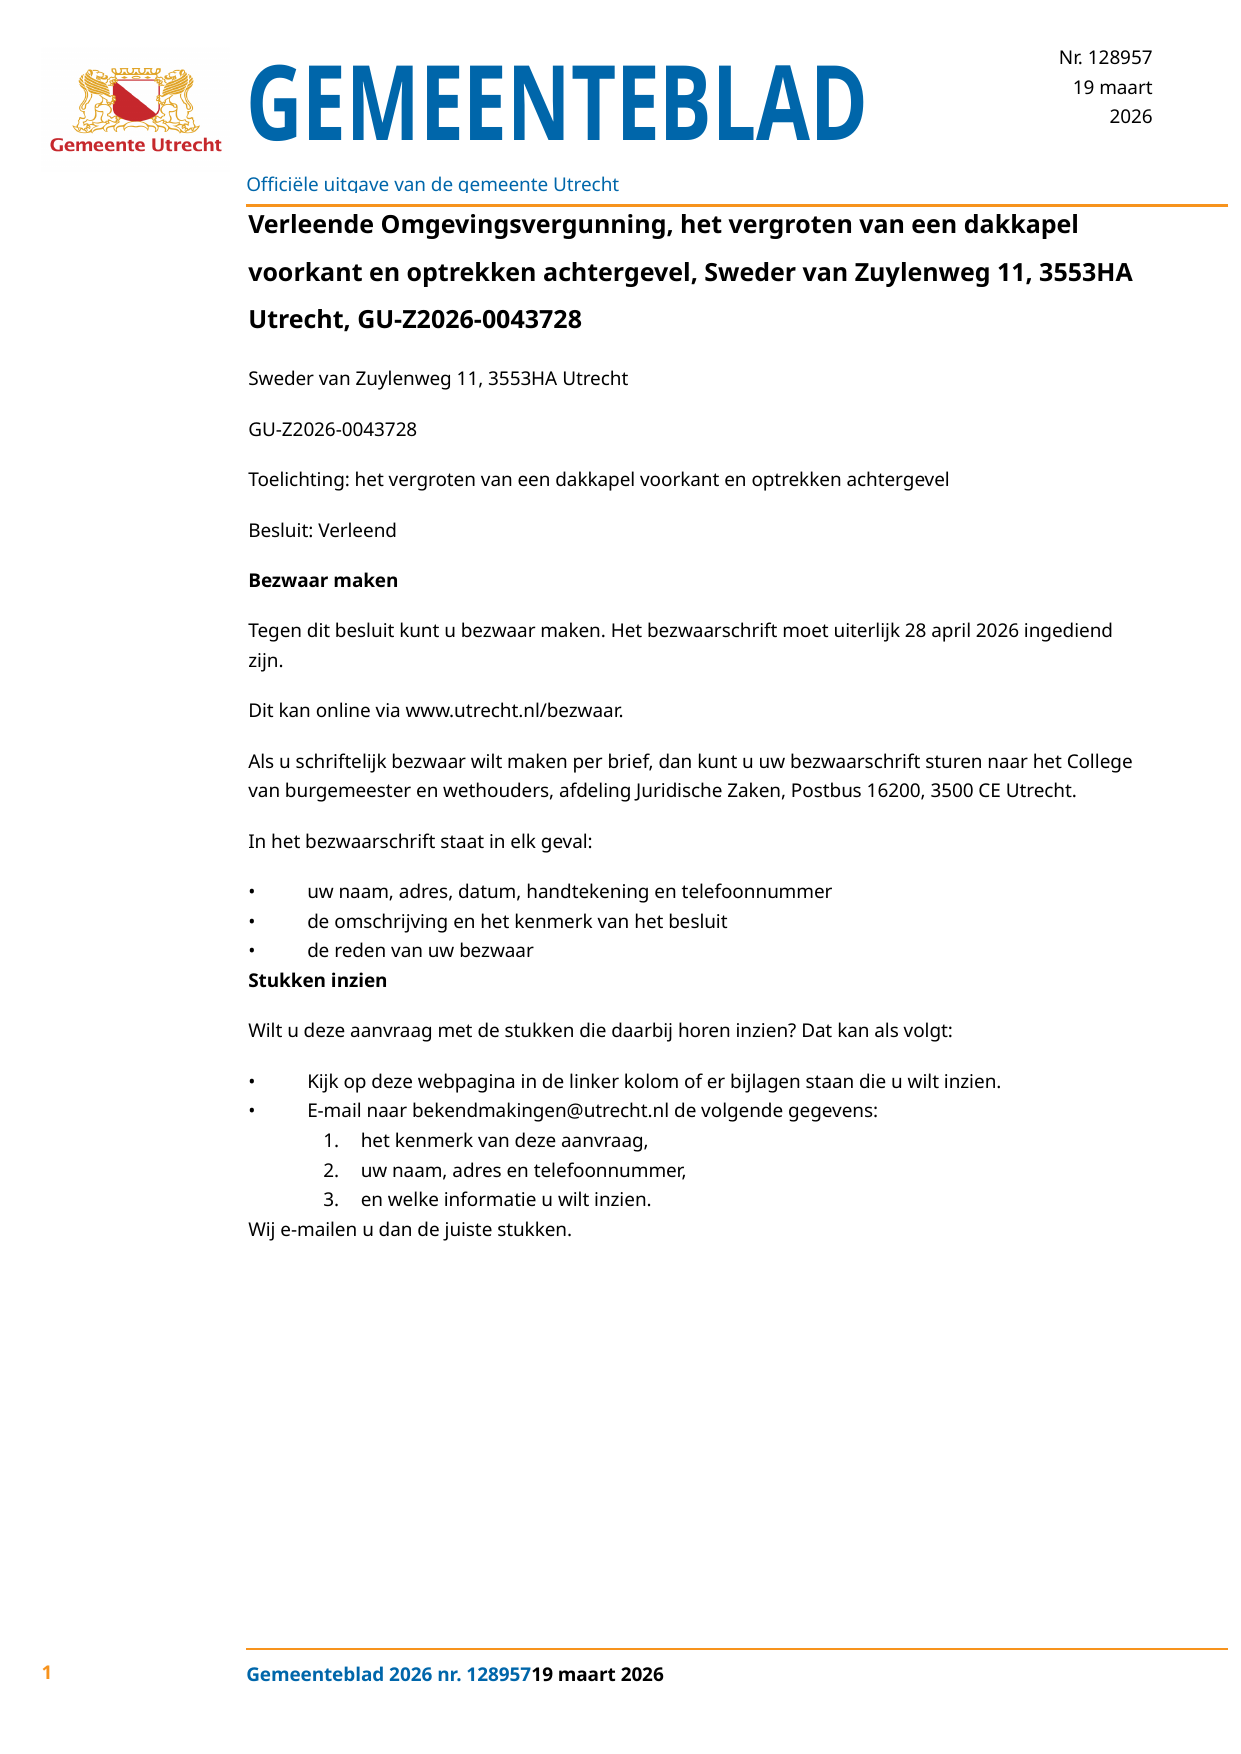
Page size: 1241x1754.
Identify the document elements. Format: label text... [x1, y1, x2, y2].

text Dit kan online via www.utrecht.nl/bezwaar. [248, 698, 1152, 723]
text Als u schriftelijk bezwaar wilt maken per brief, dan kunt u uw bezwaarschrift sturen naar het College van burgemeester en wethouders, afdeling Juridische Zaken, Postbus 16200, 3500 CE Utrecht. [248, 748, 1152, 803]
text In het bezwaarschrift staat in elk geval: [248, 828, 1152, 854]
list Kijk op deze webpagina in de linker kolom of er bijlagen staan die u wilt inzien. [248, 1068, 1152, 1094]
list de reden van uw bezwaar [248, 938, 1152, 963]
text Besluit: Verleend [248, 517, 1152, 542]
list en welke informatie u wilt inzien. [323, 1186, 1152, 1212]
text Wij e-mailen u dan de juiste stukken. [248, 1216, 1152, 1242]
text Stukken inzien [248, 967, 1152, 993]
list het kenmerk van deze aanvraag, [323, 1127, 1152, 1153]
text GU-Z2026-0043728 [248, 416, 1152, 442]
picture [41, 47, 231, 172]
list E-mail naar bekendmakingen@utrecht.nl de volgende gegevens: [248, 1098, 1152, 1123]
text Sweder van Zuylenweg 11, 3553HA Utrecht [248, 366, 1152, 391]
list uw naam, adres en telefoonnummer, [323, 1157, 1152, 1182]
text Bezwaar maken [248, 567, 1152, 593]
text Wilt u deze aanvraag met de stukken die daarbij horen inzien? Dat kan als volgt: [248, 1018, 1152, 1043]
list uw naam, adres, datum, handtekening en telefoonnummer [248, 878, 1152, 904]
text Verleende Omgevingsvergunning, het vergroten van een dakkapel voorkant en optrekken achtergevel, Sweder van Zuylenweg 11, 3553HA Utrecht, GU-Z2026-0043728 [248, 207, 1152, 336]
text Toelichting: het vergroten van een dakkapel voorkant en optrekken achtergevel [248, 466, 1152, 492]
list de omschrijving en het kenmerk van het besluit [248, 908, 1152, 934]
text Tegen dit besluit kunt u bezwaar maken. Het bezwaarschrift moet uiterlijk 28 april 2026 ingediend zijn. [248, 618, 1152, 673]
